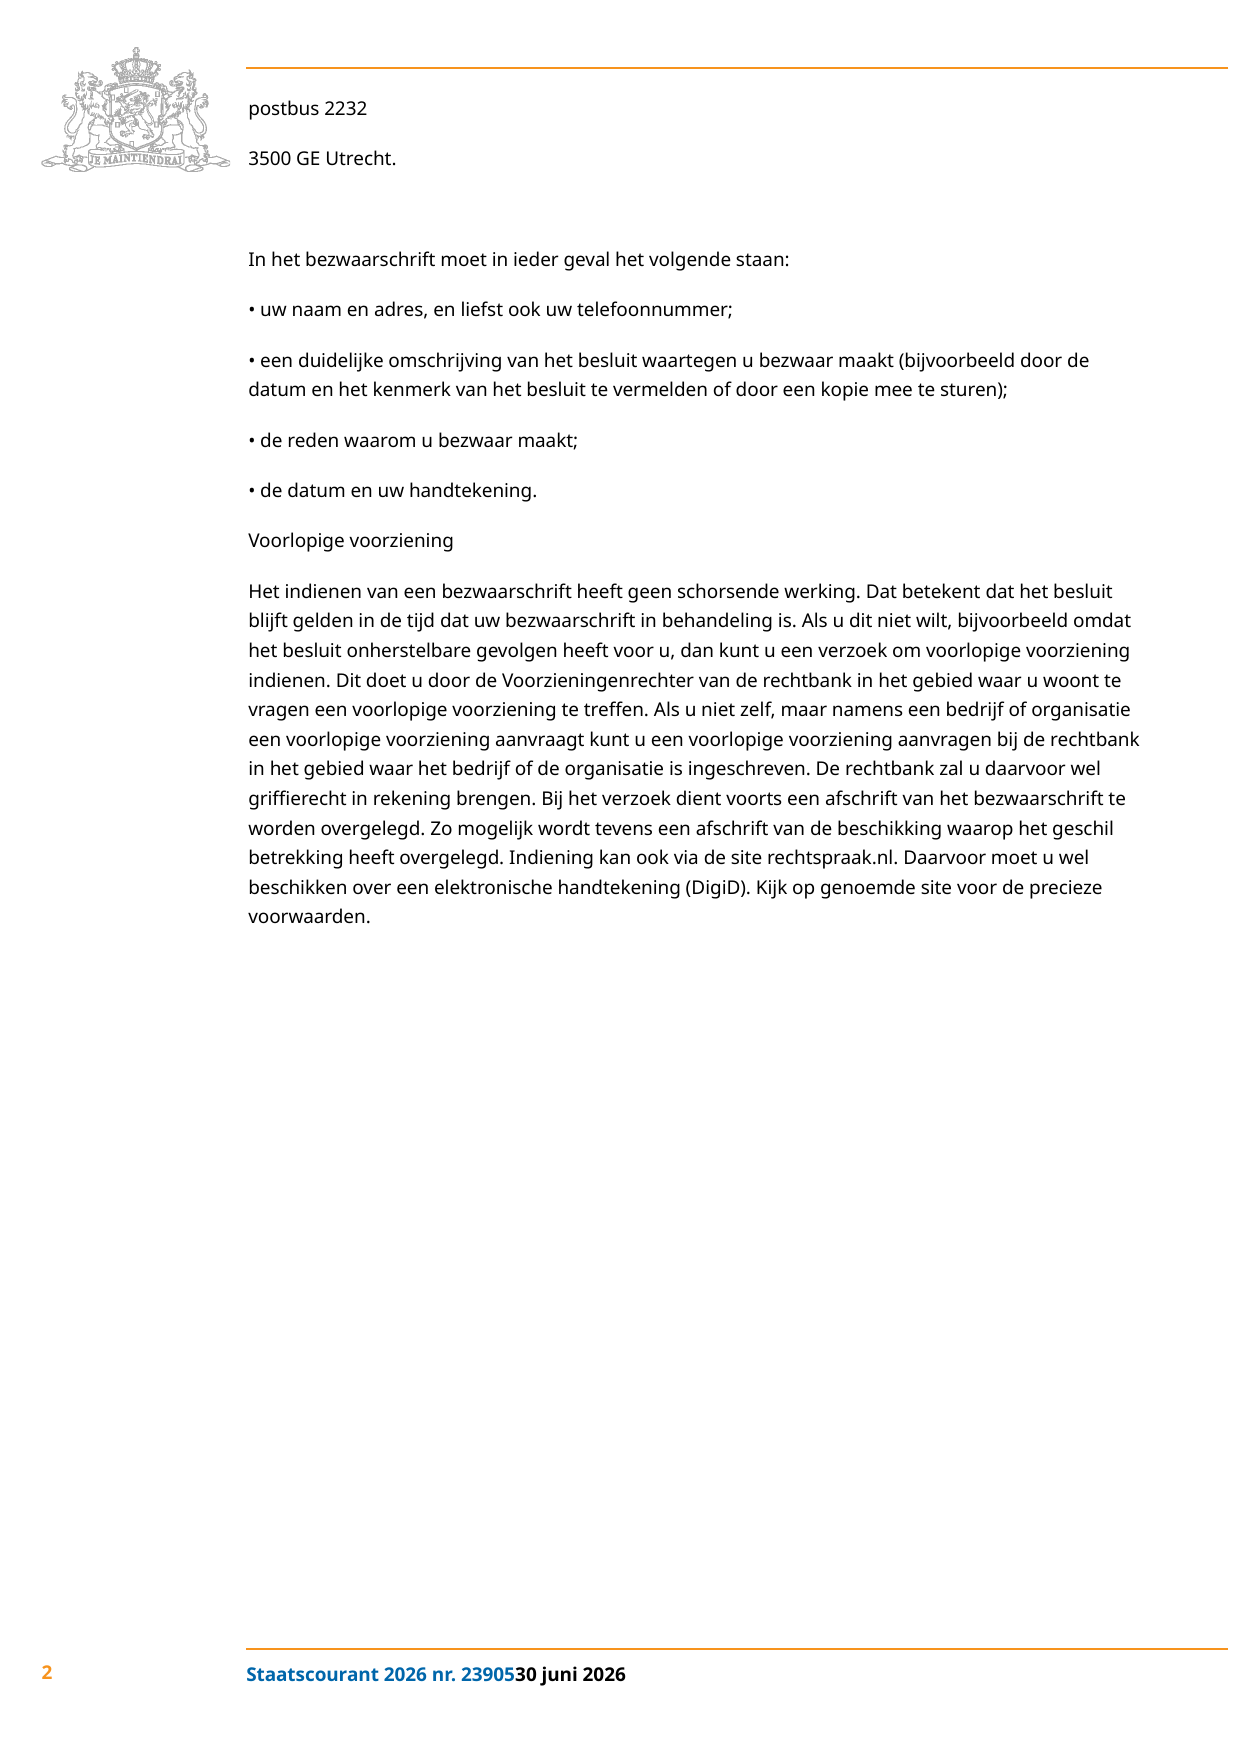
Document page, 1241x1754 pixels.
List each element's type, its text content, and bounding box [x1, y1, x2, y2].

text 3500 GE Utrecht. [248, 145, 1152, 171]
text • de reden waarom u bezwaar maakt; [248, 427, 1152, 453]
text • uw naam en adres, en liefst ook uw telefoonnummer; [248, 296, 1152, 322]
text Het indienen van een bezwaarschrift heeft geen schorsende werking. Dat betekent dat het besluit blijft gelden in de tijd dat uw bezwaarschrift in behandeling is. Als u dit niet wilt, bijvoorbeeld omdat het besluit onherstelbare gevolgen heeft voor u, dan kunt u een verzoek om voorlopige voorziening indienen. Dit doet u door de Voorzieningenrechter van de rechtbank in het gebied waar u woont te vragen een voorlopige voorziening te treffen. Als u niet zelf, maar namens een bedrijf of organisatie een voorlopige voorziening aanvraagt kunt u een voorlopige voorziening aanvragen bij de rechtbank in het gebied waar het bedrijf of de organisatie is ingeschreven. De rechtbank zal u daarvoor wel griffierecht in rekening brengen. Bij het verzoek dient voorts een afschrift van het bezwaarschrift te worden overgelegd. Zo mogelijk wordt tevens een afschrift van de beschikking waarop het geschil betrekking heeft overgelegd. Indiening kan ook via de site rechtspraak.nl. Daarvoor moet u wel beschikken over een elektronische handtekening (DigiD). Kijk op genoemde site voor de precieze voorwaarden. [248, 578, 1152, 929]
text Voorlopige voorziening [248, 528, 1152, 553]
text In het bezwaarschrift moet in ieder geval het volgende staan: [248, 246, 1152, 272]
text • een duidelijke omschrijving van het besluit waartegen u bezwaar maakt (bijvoorbeeld door de datum en het kenmerk van het besluit te vermelden of door een kopie mee te sturen); [248, 347, 1152, 402]
text postbus 2232 [248, 95, 1152, 121]
text • de datum en uw handtekening. [248, 477, 1152, 503]
picture [41, 47, 231, 172]
